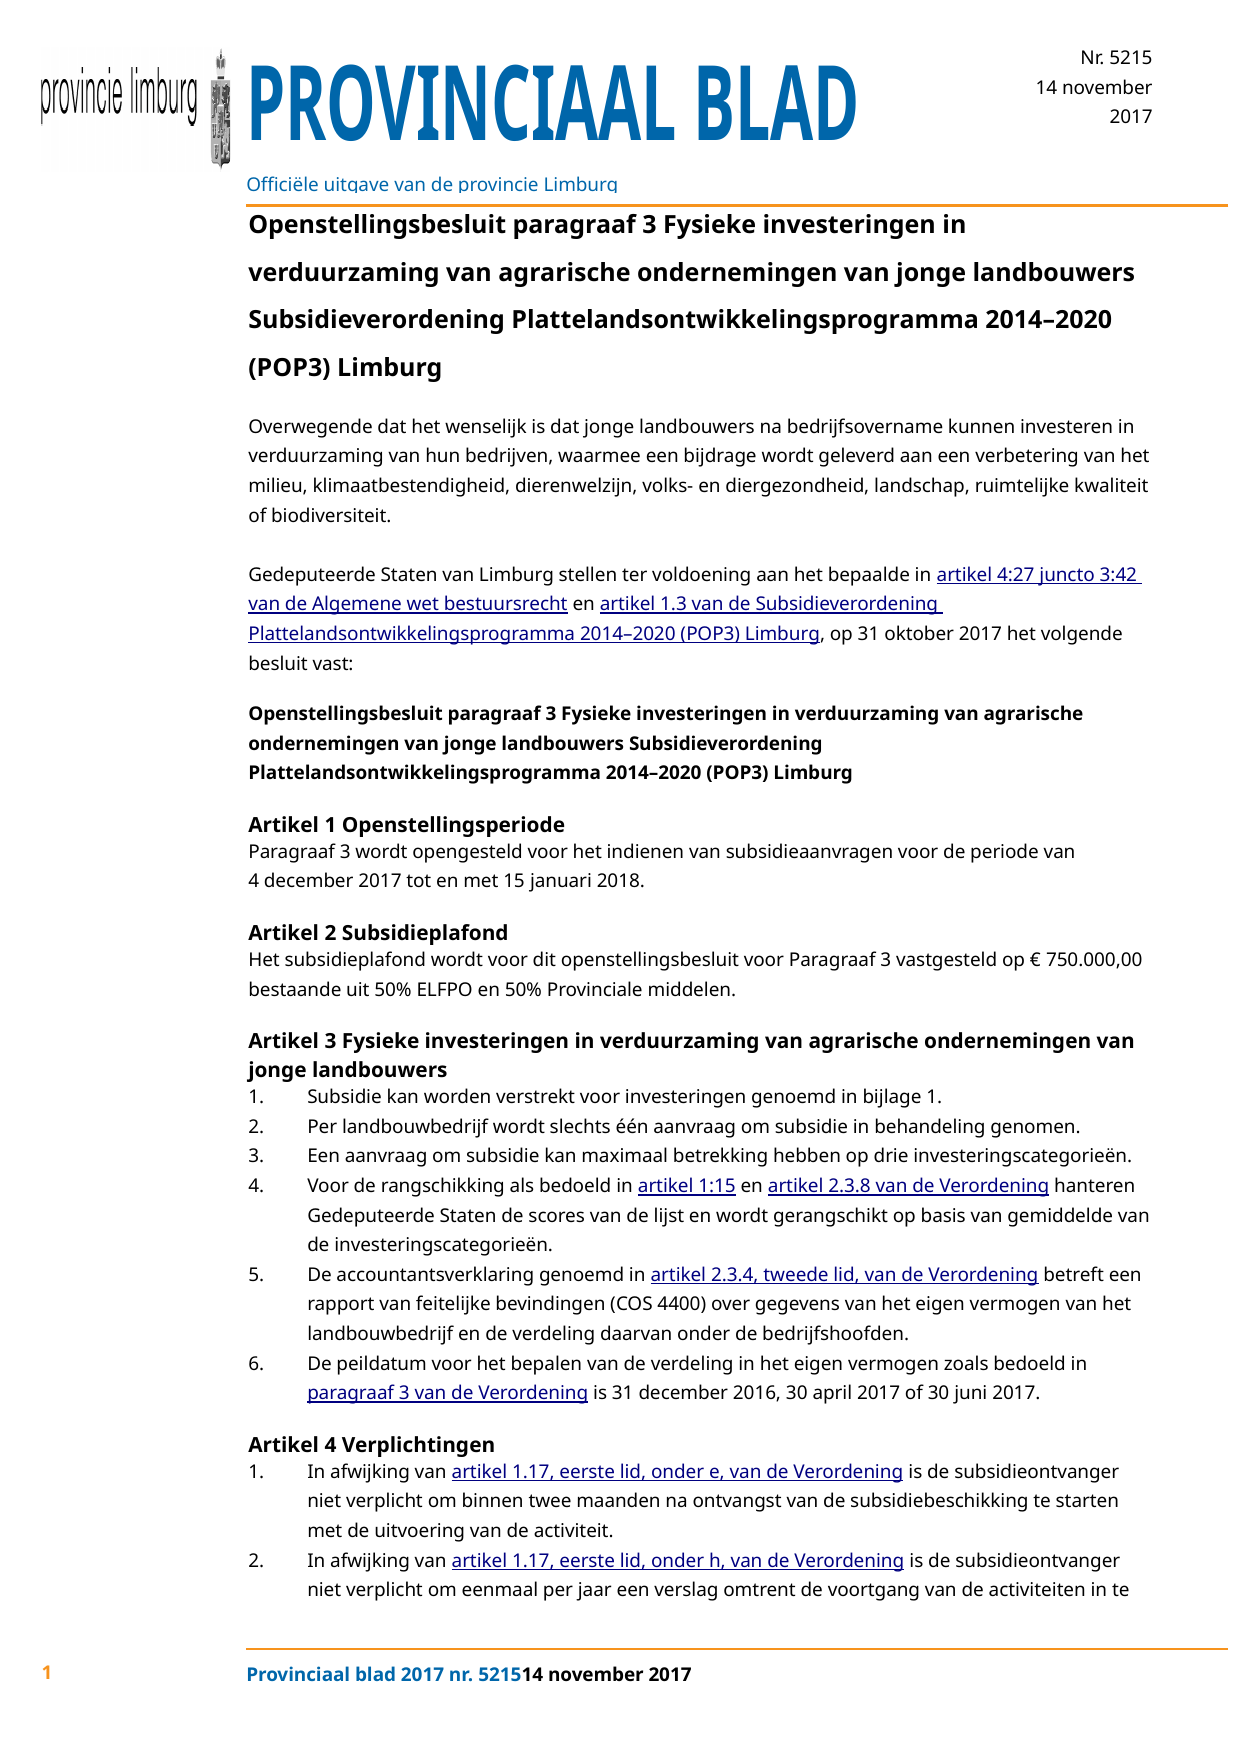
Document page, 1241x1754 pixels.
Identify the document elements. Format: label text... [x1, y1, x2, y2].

picture [41, 47, 231, 172]
list In afwijking van artikel 1.17, eerste lid, onder h, van de Verordening is de subsidieontvanger niet verplicht om eenmaal per jaar een verslag omtrent de voortgang van de activiteiten in te [248, 1547, 1152, 1602]
text Overwegende dat het wenselijk is dat jonge landbouwers na bedrijfsovername kunnen investeren in verduurzaming van hun bedrijven, waarmee een bijdrage wordt geleverd aan een verbetering van het milieu, klimaatbestendigheid, dierenwelzijn, volks- en diergezondheid, landschap, ruimtelijke kwaliteit of biodiversiteit. [248, 413, 1152, 528]
text Paragraaf 3 wordt opengesteld voor het indienen van subsidieaanvragen voor de periode van 4 december 2017 tot en met 15 januari 2018. [248, 838, 1152, 893]
list Subsidie kan worden verstrekt voor investeringen genoemd in bijlage 1. [248, 1083, 1152, 1109]
text Openstellingsbesluit paragraaf 3 Fysieke investeringen in verduurzaming van agrarische ondernemingen van jonge landbouwers Subsidieverordening Plattelandsontwikkelingsprogramma 2014–2020 (POP3) Limburg [248, 700, 1152, 785]
text Artikel 2 Subsidieplafond [248, 918, 1152, 947]
list Per landbouwbedrijf wordt slechts één aanvraag om subsidie in behandeling genomen. [248, 1113, 1152, 1139]
text Artikel 4 Verplichtingen [248, 1430, 1152, 1458]
text Gedeputeerde Staten van Limburg stellen ter voldoening aan het bepaalde in artikel 4:27 juncto 3:42 van de Algemene wet bestuursrecht en artikel 1.3 van de Subsidieverordening Plattelandsontwikkelingsprogramma 2014–2020 (POP3) Limburg, op 31 oktober 2017 het volgende besluit vast: [248, 561, 1152, 676]
list De accountantsverklaring genoemd in artikel 2.3.4, tweede lid, van de Verordening betreft een rapport van feitelijke bevindingen (COS 4400) over gegevens van het eigen vermogen van het landbouwbedrijf en de verdeling daarvan onder de bedrijfshoofden. [248, 1261, 1152, 1346]
list In afwijking van artikel 1.17, eerste lid, onder e, van de Verordening is de subsidieontvanger niet verplicht om binnen twee maanden na ontvangst van de subsidiebeschikking te starten met de uitvoering van de activiteit. [248, 1458, 1152, 1543]
list Een aanvraag om subsidie kan maximaal betrekking hebben op drie investeringscategorieën. [248, 1143, 1152, 1168]
list De peildatum voor het bepalen van de verdeling in het eigen vermogen zoals bedoeld in paragraaf 3 van de Verordening is 31 december 2016, 30 april 2017 of 30 juni 2017. [248, 1350, 1152, 1405]
text Artikel 3 Fysieke investeringen in verduurzaming van agrarische ondernemingen van jonge landbouwers [248, 1027, 1152, 1083]
text Openstellingsbesluit paragraaf 3 Fysieke investeringen in verduurzaming van agrarische ondernemingen van jonge landbouwers Subsidieverordening Plattelandsontwikkelingsprogramma 2014–2020 (POP3) Limburg [248, 207, 1152, 384]
text Artikel 1 Openstellingsperiode [248, 810, 1152, 838]
text Het subsidieplafond wordt voor dit openstellingsbesluit voor Paragraaf 3 vastgesteld op € 750.000,00 bestaande uit 50% ELFPO en 50% Provinciale middelen. [248, 947, 1152, 1002]
list Voor de rangschikking als bedoeld in artikel 1:15 en artikel 2.3.8 van de Verordening hanteren Gedeputeerde Staten de scores van de lijst en wordt gerangschikt op basis van gemiddelde van de investeringscategorieën. [248, 1172, 1152, 1257]
